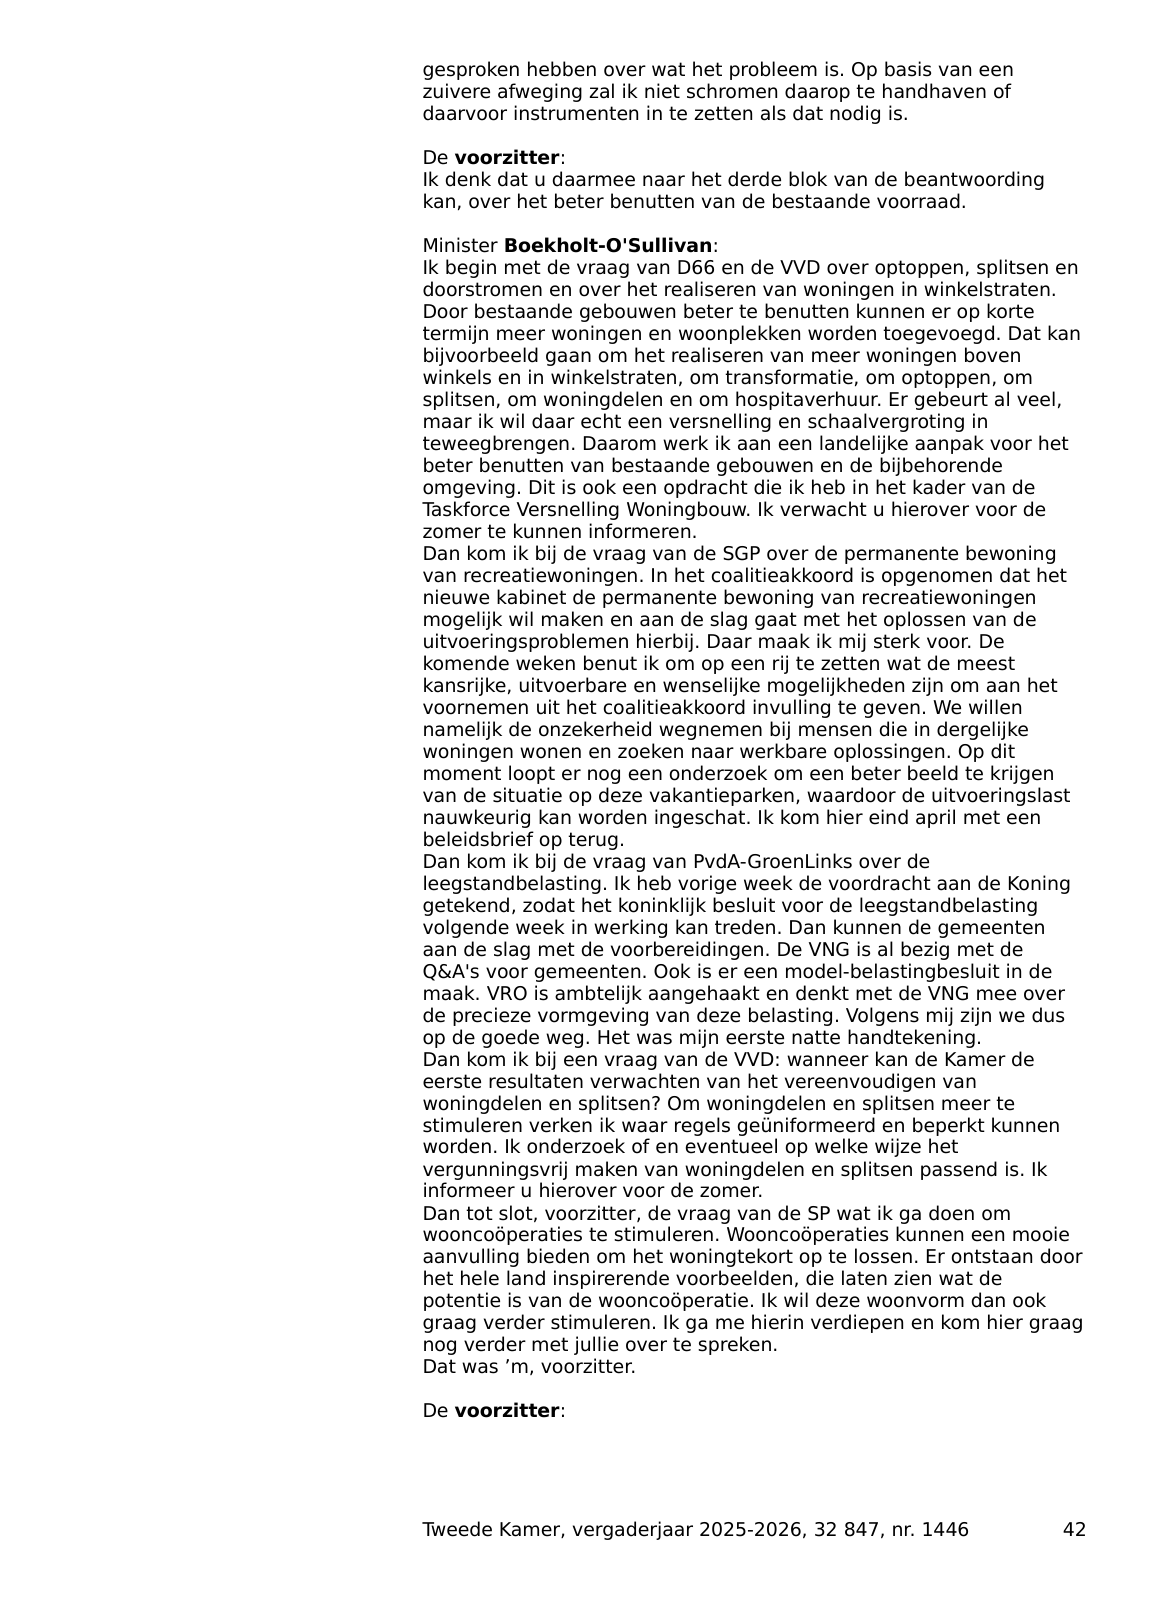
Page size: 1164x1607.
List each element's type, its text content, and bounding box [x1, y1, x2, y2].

text Ik begin met de vraag van D66 en de VVD over optoppen, splitsen en doorstromen en over het realiseren van woningen in winkelstraten. Door bestaande gebouwen beter te benutten kunnen er op korte termijn meer woningen en woonplekken worden toegevoegd. Dat kan bijvoorbeeld gaan om het realiseren van meer woningen boven winkels en in winkelstraten, om transformatie, om optoppen, om splitsen, om woningdelen en om hospitaverhuur. Er gebeurt al veel, maar ik wil daar echt een versnelling en schaalvergroting in teweegbrengen. Daarom werk ik aan een landelijke aanpak voor het beter benutten van bestaande gebouwen en de bijbehorende omgeving. Dit is ook een opdracht die ik heb in het kader van de Taskforce Versnelling Woningbouw. Ik verwacht u hierover voor de zomer te kunnen informeren. [422, 257, 1087, 543]
text Ik denk dat u daarmee naar het derde blok van de beantwoording kan, over het beter benutten van de bestaande voorraad. [422, 169, 1087, 213]
text gesproken hebben over wat het probleem is. Op basis van een zuivere afweging zal ik niet schromen daarop te handhaven of daarvoor instrumenten in te zetten als dat nodig is. [422, 59, 1087, 125]
text Dat was ’m, voorzitter. [422, 1356, 1087, 1378]
text Dan kom ik bij een vraag van de VVD: wanneer kan de Kamer de eerste resultaten verwachten van het vereenvoudigen van woningdelen en splitsen? Om woningdelen en splitsen meer te stimuleren verken ik waar regels geüniformeerd en beperkt kunnen worden. Ik onderzoek of en eventueel op welke wijze het vergunningsvrij maken van woningdelen en splitsen passend is. Ik informeer u hierover voor de zomer. [422, 1048, 1087, 1202]
text Minister Boekholt-O'Sullivan: [422, 235, 1087, 257]
text Dan kom ik bij de vraag van de SGP over de permanente bewoning van recreatiewoningen. In het coalitieakkoord is opgenomen dat het nieuwe kabinet de permanente bewoning van recreatiewoningen mogelijk wil maken en aan de slag gaat met het oplossen van de uitvoeringsproblemen hierbij. Daar maak ik mij sterk voor. De komende weken benut ik om op een rij te zetten wat de meest kansrijke, uitvoerbare en wenselijke mogelijkheden zijn om aan het voornemen uit het coalitieakkoord invulling te geven. We willen namelijk de onzekerheid wegnemen bij mensen die in dergelijke woningen wonen en zoeken naar werkbare oplossingen. Op dit moment loopt er nog een onderzoek om een beter beeld te krijgen van de situatie op deze vakantieparken, waardoor de uitvoeringslast nauwkeurig kan worden ingeschat. Ik kom hier eind april met een beleidsbrief op terug. [422, 543, 1087, 851]
text De voorzitter: [422, 1400, 1087, 1422]
text Dan tot slot, voorzitter, de vraag van de SP wat ik ga doen om wooncoöperaties te stimuleren. Wooncoöperaties kunnen een mooie aanvulling bieden om het woningtekort op te lossen. Er ontstaan door het hele land inspirerende voorbeelden, die laten zien wat de potentie is van de wooncoöperatie. Ik wil deze woonvorm dan ook graag verder stimuleren. Ik ga me hierin verdiepen en kom hier graag nog verder met jullie over te spreken. [422, 1202, 1087, 1356]
text Dan kom ik bij de vraag van PvdA-GroenLinks over de leegstandbelasting. Ik heb vorige week de voordracht aan de Koning getekend, zodat het koninklijk besluit voor de leegstandbelasting volgende week in werking kan treden. Dan kunnen de gemeenten aan de slag met de voorbereidingen. De VNG is al bezig met de Q&A's voor gemeenten. Ook is er een model-belastingbesluit in de maak. VRO is ambtelijk aangehaakt en denkt met de VNG mee over de precieze vormgeving van deze belasting. Volgens mij zijn we dus op de goede weg. Het was mijn eerste natte handtekening. [422, 851, 1087, 1048]
text De voorzitter: [422, 147, 1087, 169]
